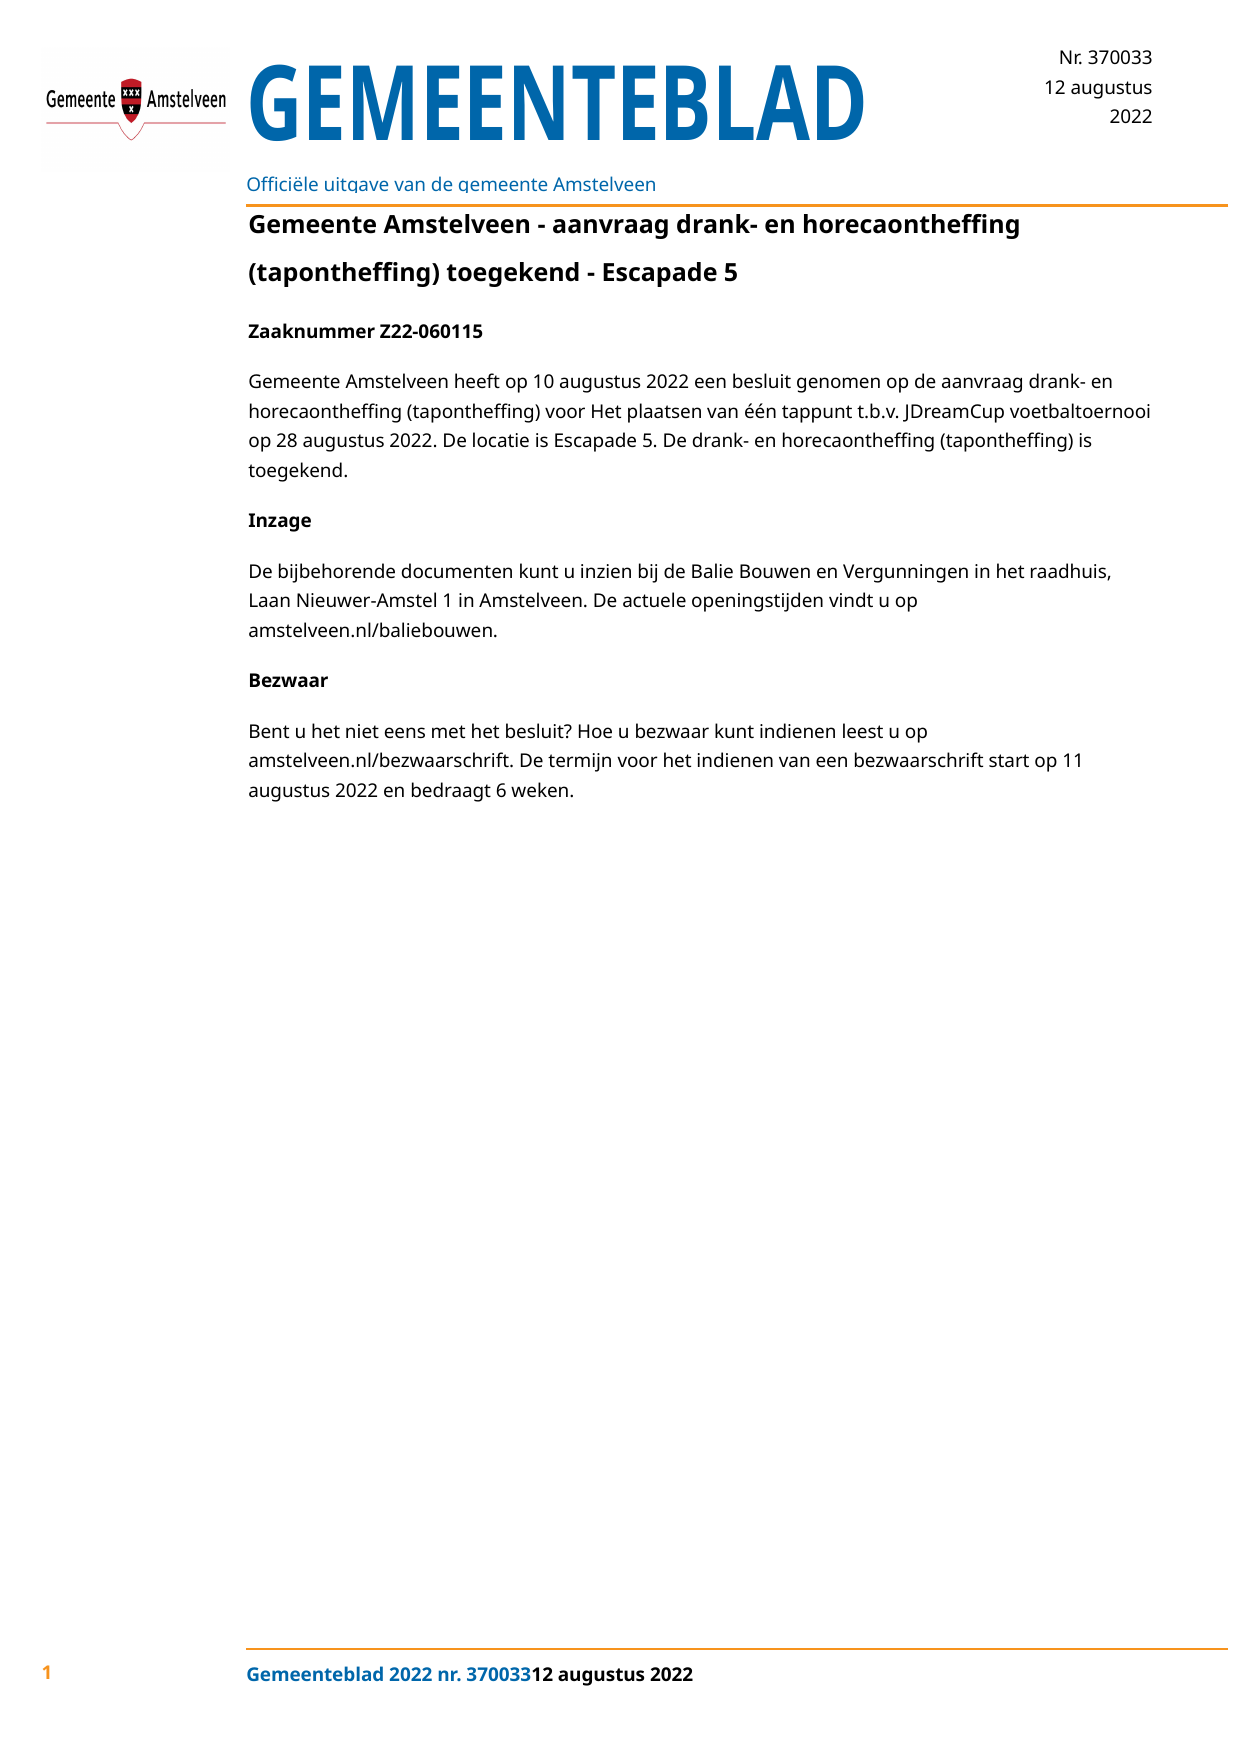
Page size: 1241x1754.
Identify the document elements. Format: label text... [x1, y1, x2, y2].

text Inzage [248, 507, 1152, 533]
text Zaaknummer Z22-060115 [248, 318, 1152, 344]
picture [41, 47, 231, 172]
text Gemeente Amstelveen heeft op 10 augustus 2022 een besluit genomen op de aanvraag drank- en horecaontheffing (tapontheffing) voor Het plaatsen van één tappunt t.b.v. JDreamCup voetbaltoernooi op 28 augustus 2022. De locatie is Escapade 5. De drank- en horecaontheffing (tapontheffing) is toegekend. [248, 368, 1152, 483]
text Bezwaar [248, 667, 1152, 693]
text Bent u het niet eens met het besluit? Hoe u bezwaar kunt indienen leest u op amstelveen.nl/bezwaarschrift. De termijn voor het indienen van een bezwaarschrift start op 11 augustus 2022 en bedraagt 6 weken. [248, 718, 1152, 803]
text De bijbehorende documenten kunt u inzien bij de Balie Bouwen en Vergunningen in het raadhuis, Laan Nieuwer-Amstel 1 in Amstelveen. De actuele openingstijden vindt u op amstelveen.nl/baliebouwen. [248, 558, 1152, 643]
text Gemeente Amstelveen - aanvraag drank- en horecaontheffing (tapontheffing) toegekend - Escapade 5 [248, 207, 1152, 288]
